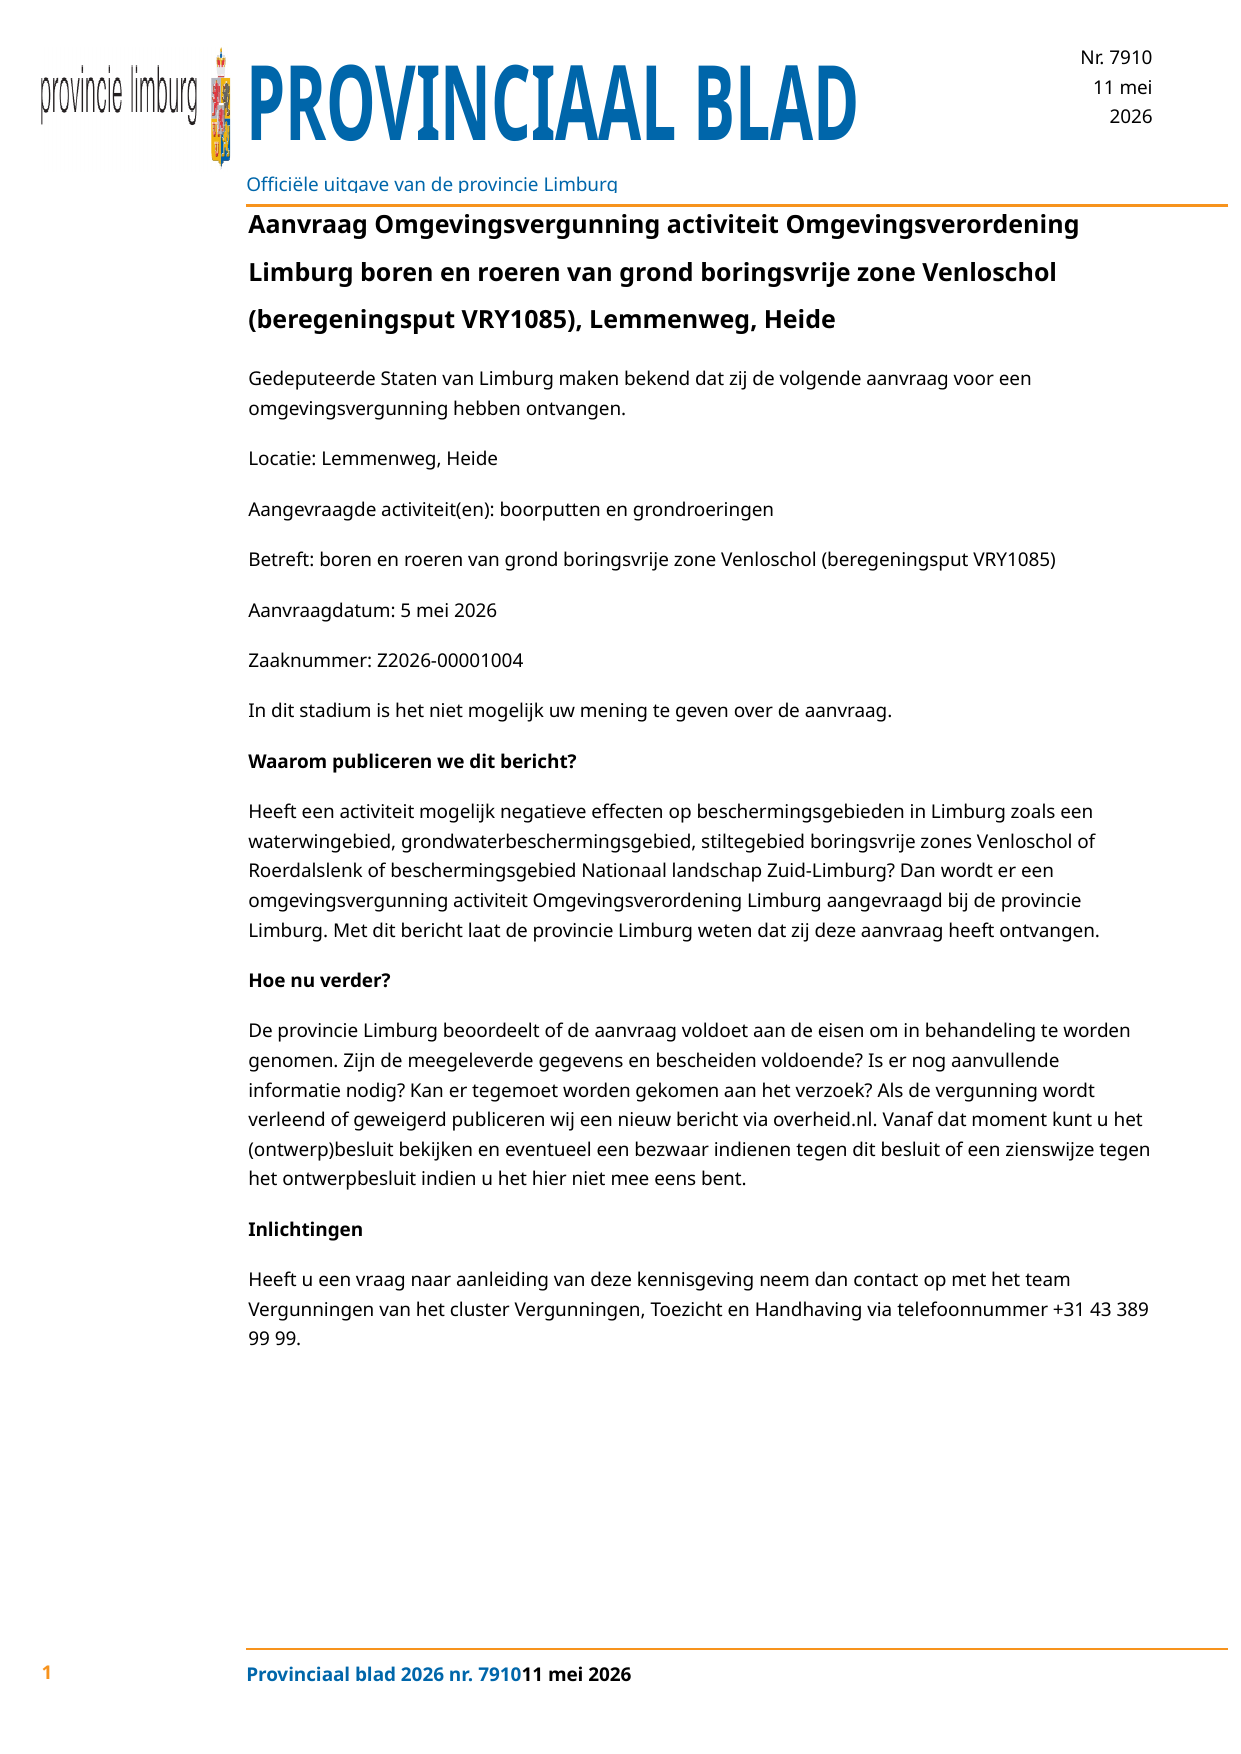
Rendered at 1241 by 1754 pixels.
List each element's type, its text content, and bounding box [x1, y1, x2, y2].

text Locatie: Lemmenweg, Heide [248, 446, 1152, 471]
text Aangevraagde activiteit(en): boorputten en grondroeringen [248, 496, 1152, 522]
text Heeft u een vraag naar aanleiding van deze kennisgeving neem dan contact op met het team Vergunningen van het cluster Vergunningen, Toezicht en Handhaving via telefoonnummer +31 43 389 99 99. [248, 1266, 1152, 1351]
text Waarom publiceren we dit bericht? [248, 748, 1152, 774]
text Betreft: boren en roeren van grond boringsvrije zone Venloschol (beregeningsput VRY1085) [248, 546, 1152, 572]
text De provincie Limburg beoordeelt of de aanvraag voldoet aan de eisen om in behandeling te worden genomen. Zijn de meegeleverde gegevens en bescheiden voldoende? Is er nog aanvullende informatie nodig? Kan er tegemoet worden gekomen aan het verzoek? Als de vergunning wordt verleend of geweigerd publiceren wij een nieuw bericht via overheid.nl. Vanaf dat moment kunt u het (ontwerp)besluit bekijken en eventueel een bezwaar indienen tegen dit besluit of een zienswijze tegen het ontwerpbesluit indien u het hier niet mee eens bent. [248, 1018, 1152, 1191]
text Aanvraag Omgevingsvergunning activiteit Omgevingsverordening Limburg boren en roeren van grond boringsvrije zone Venloschol (beregeningsput VRY1085), Lemmenweg, Heide [248, 207, 1152, 336]
text Inlichtingen [248, 1216, 1152, 1242]
text Zaaknummer: Z2026-00001004 [248, 647, 1152, 673]
picture [41, 47, 231, 172]
text Heeft een activiteit mogelijk negatieve effecten op beschermingsgebieden in Limburg zoals een waterwingebied, grondwaterbeschermingsgebied, stiltegebied boringsvrije zones Venloschol of Roerdalslenk of beschermingsgebied Nationaal landschap Zuid-Limburg? Dan wordt er een omgevingsvergunning activiteit Omgevingsverordening Limburg aangevraagd bij de provincie Limburg. Met dit bericht laat de provincie Limburg weten dat zij deze aanvraag heeft ontvangen. [248, 798, 1152, 942]
text Hoe nu verder? [248, 967, 1152, 993]
text Aanvraagdatum: 5 mei 2026 [248, 597, 1152, 622]
text Gedeputeerde Staten van Limburg maken bekend dat zij de volgende aanvraag voor een omgevingsvergunning hebben ontvangen. [248, 366, 1152, 421]
text In dit stadium is het niet mogelijk uw mening te geven over de aanvraag. [248, 698, 1152, 723]
